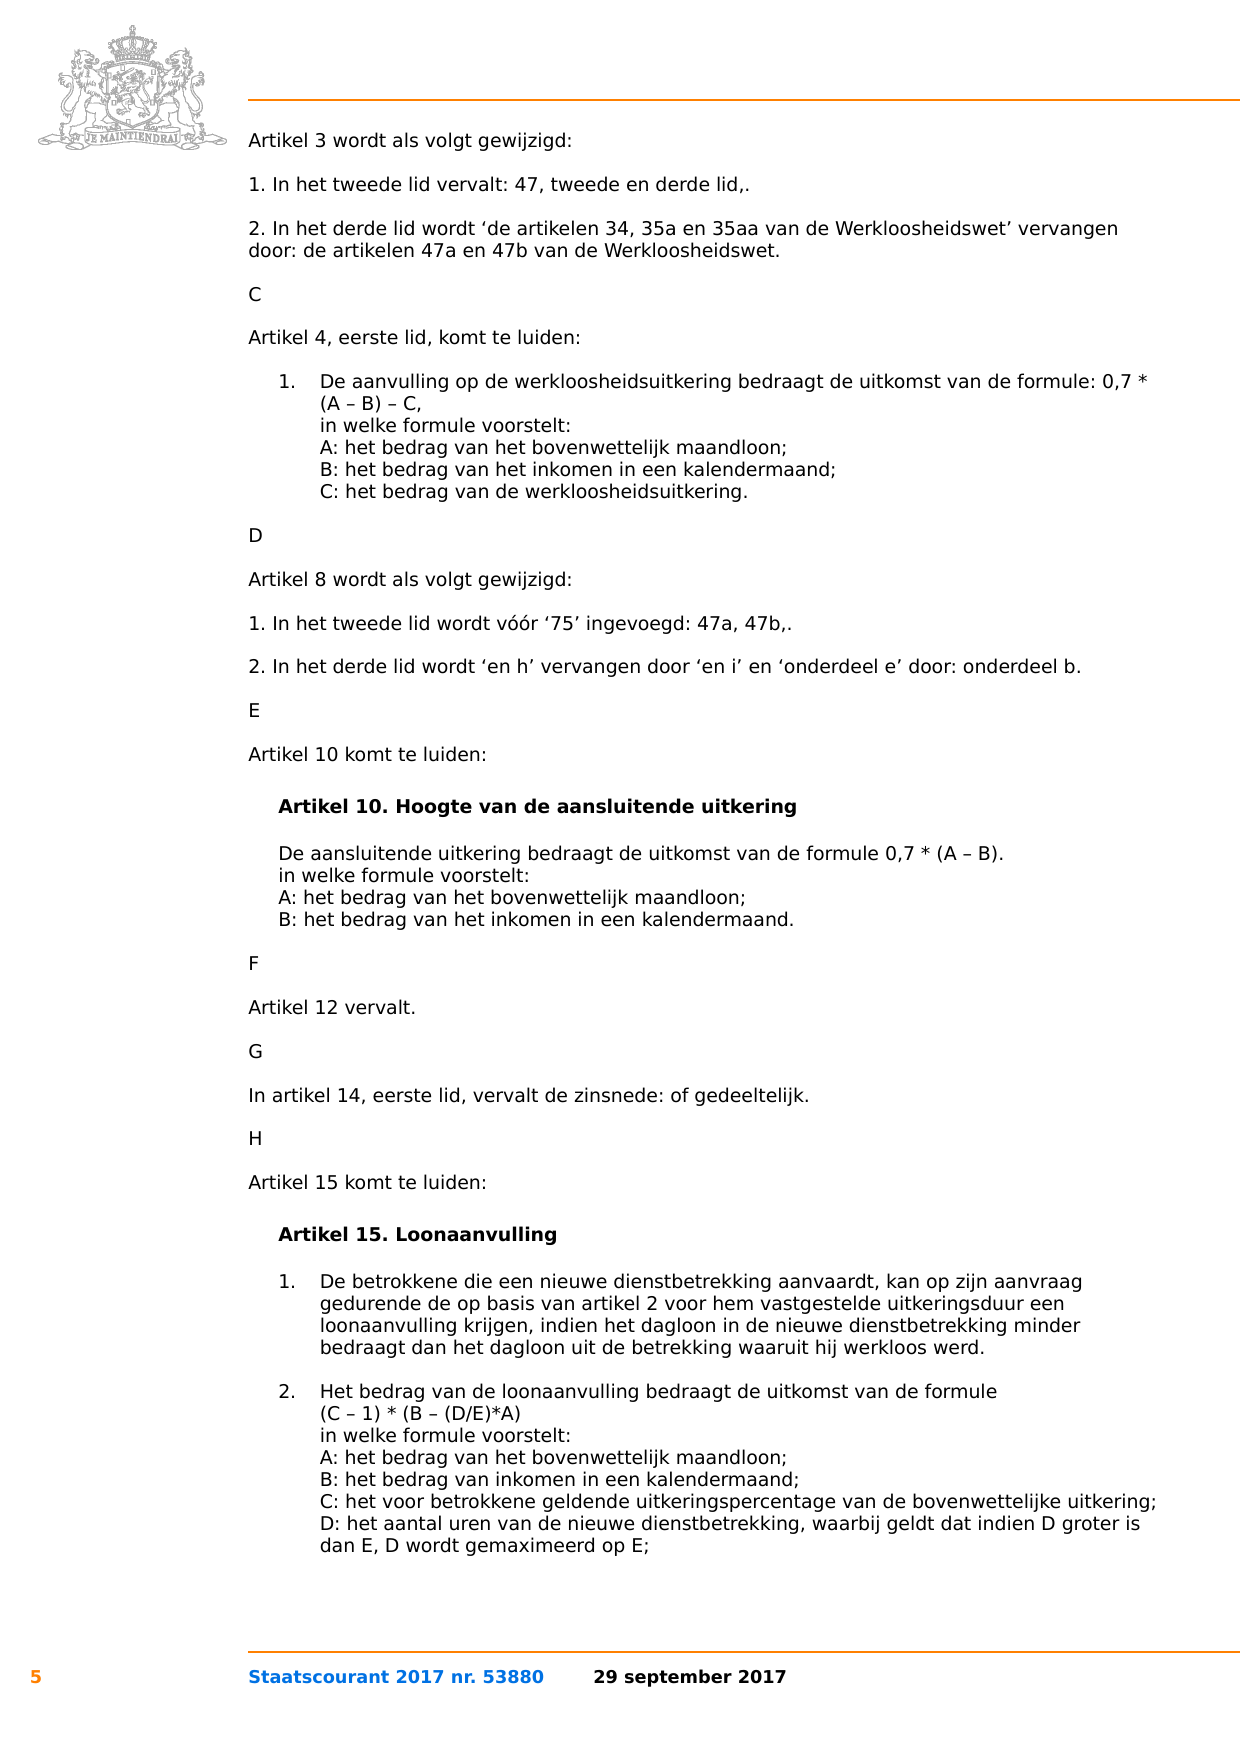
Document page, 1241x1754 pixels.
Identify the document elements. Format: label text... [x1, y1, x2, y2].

text Artikel 15 komt te luiden: [248, 1172, 1163, 1194]
text F [248, 953, 1163, 975]
text Artikel 10 komt te luiden: [248, 744, 1163, 766]
text De aansluitende uitkering bedraagt de uitkomst van de formule 0,7 * (A – B). [278, 843, 1163, 865]
text E [248, 700, 1163, 722]
text C [248, 283, 1163, 305]
text Artikel 12 vervalt. [248, 997, 1163, 1019]
text 2. In het derde lid wordt ‘en h’ vervangen door ‘en i’ en ‘onderdeel e’ door: onderdeel b. [248, 656, 1163, 678]
text B: het bedrag van inkomen in een kalendermaand; [319, 1469, 1163, 1491]
text Artikel 8 wordt als volgt gewijzigd: [248, 569, 1163, 591]
text 2. In het derde lid wordt ‘de artikelen 34, 35a en 35aa van de Werkloosheidswet’ vervangen door: de artikelen 47a en 47b van de Werkloosheidswet. [248, 218, 1163, 262]
text in welke formule voorstelt: [278, 865, 1163, 887]
text C: het voor betrokkene geldende uitkeringspercentage van de bovenwettelijke uitkering; [319, 1491, 1163, 1513]
text 2. Het bedrag van de loonaanvulling bedraagt de uitkomst van de formule [278, 1381, 1163, 1403]
subtitle Artikel 10. Hoogte van de aansluitende uitkering [278, 796, 1163, 818]
picture [38, 25, 227, 150]
text in welke formule voorstelt: [319, 1425, 1163, 1447]
text (C – 1) * (B – (D/E)*A) [319, 1403, 1163, 1425]
text D [248, 525, 1163, 547]
text G [248, 1041, 1163, 1063]
text D: het aantal uren van de nieuwe dienstbetrekking, waarbij geldt dat indien D groter is dan E, D wordt gemaximeerd op E; [319, 1513, 1163, 1557]
text Artikel 4, eerste lid, komt te luiden: [248, 327, 1163, 349]
text A: het bedrag van het bovenwettelijk maandloon; [278, 887, 1163, 909]
text H [248, 1128, 1163, 1150]
text in welke formule voorstelt: [319, 415, 1163, 437]
text B: het bedrag van het inkomen in een kalendermaand; [319, 459, 1163, 481]
text B: het bedrag van het inkomen in een kalendermaand. [278, 909, 1163, 931]
text 1. De betrokkene die een nieuwe dienstbetrekking aanvaardt, kan op zijn aanvraag gedurende de op basis van artikel 2 voor hem vastgestelde uitkeringsduur een loonaanvulling krijgen, indien het dagloon in de nieuwe dienstbetrekking minder bedraagt dan het dagloon uit de betrekking waaruit hij werkloos werd. [278, 1271, 1163, 1359]
text In artikel 14, eerste lid, vervalt de zinsnede: of gedeeltelijk. [248, 1084, 1163, 1106]
subtitle Artikel 15. Loonaanvulling [278, 1224, 1163, 1246]
text C: het bedrag van de werkloosheidsuitkering. [319, 481, 1163, 503]
text A: het bedrag van het bovenwettelijk maandloon; [319, 1447, 1163, 1469]
text Artikel 3 wordt als volgt gewijzigd: [248, 130, 1163, 152]
text 1. In het tweede lid vervalt: 47, tweede en derde lid,. [248, 174, 1163, 196]
text A: het bedrag van het bovenwettelijk maandloon; [319, 437, 1163, 459]
text 1. In het tweede lid wordt vóór ‘75’ ingevoegd: 47a, 47b,. [248, 613, 1163, 634]
text 1. De aanvulling op de werkloosheidsuitkering bedraagt de uitkomst van de formule: 0,7 * (A – B) – C, [278, 371, 1163, 415]
